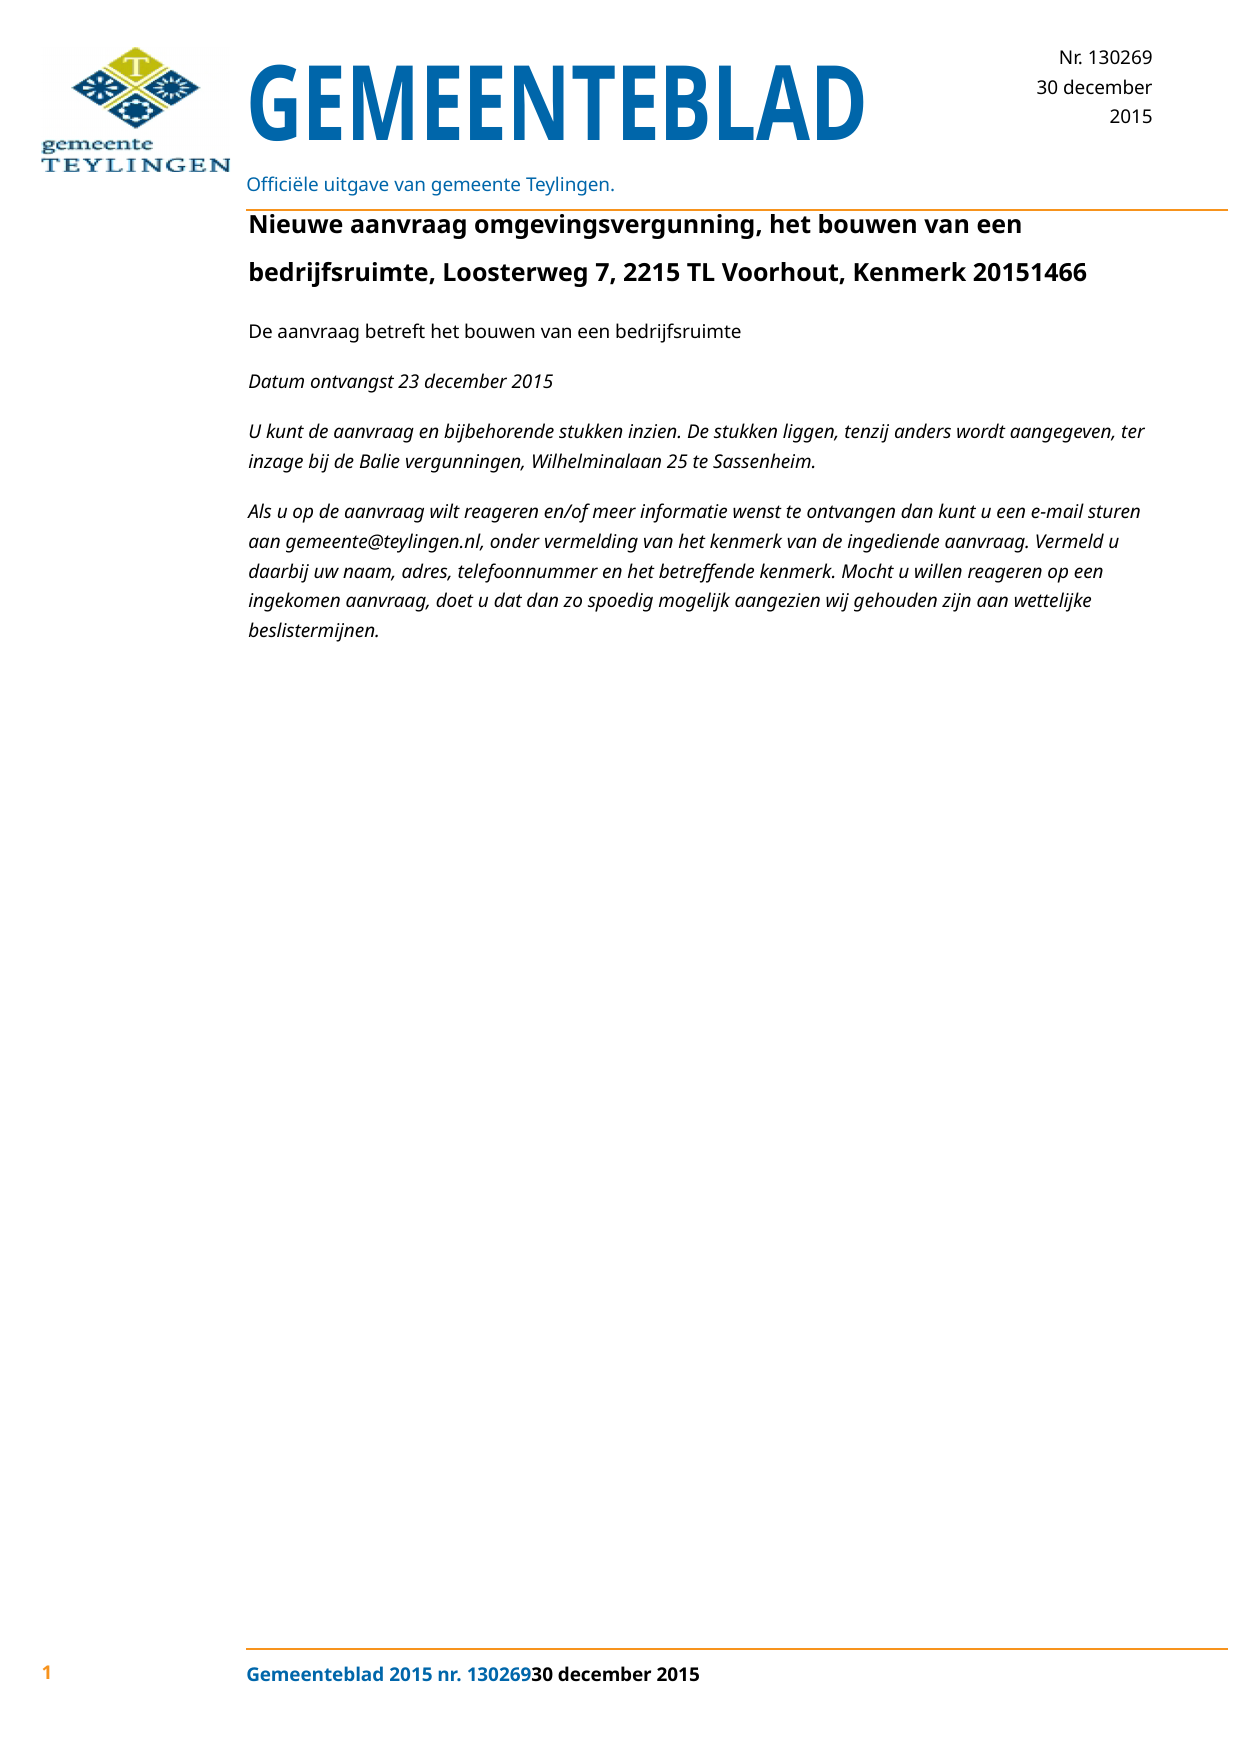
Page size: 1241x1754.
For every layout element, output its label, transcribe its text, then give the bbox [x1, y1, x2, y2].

picture [41, 47, 231, 172]
text Nieuwe aanvraag omgevingsvergunning, het bouwen van een bedrijfsruimte, Loosterweg 7, 2215 TL Voorhout, Kenmerk 20151466 [248, 211, 1152, 288]
text Datum ontvangst 23 december 2015 [248, 368, 1152, 394]
text U kunt de aanvraag en bijbehorende stukken inzien. De stukken liggen, tenzij anders wordt aangegeven, ter inzage bij de Balie vergunningen, Wilhelminalaan 25 te Sassenheim. [248, 419, 1152, 474]
text De aanvraag betreft het bouwen van een bedrijfsruimte [248, 318, 1152, 344]
text Als u op de aanvraag wilt reageren en/of meer informatie wenst te ontvangen dan kunt u een e-mail sturen aan gemeente@teylingen.nl, onder vermelding van het kenmerk van de ingediende aanvraag. Vermeld u daarbij uw naam, adres, telefoonnummer en het betreffende kenmerk. Mocht u willen reageren op een ingekomen aanvraag, doet u dat dan zo spoedig mogelijk aangezien wij gehouden zijn aan wettelijke beslistermijnen. [248, 499, 1152, 643]
